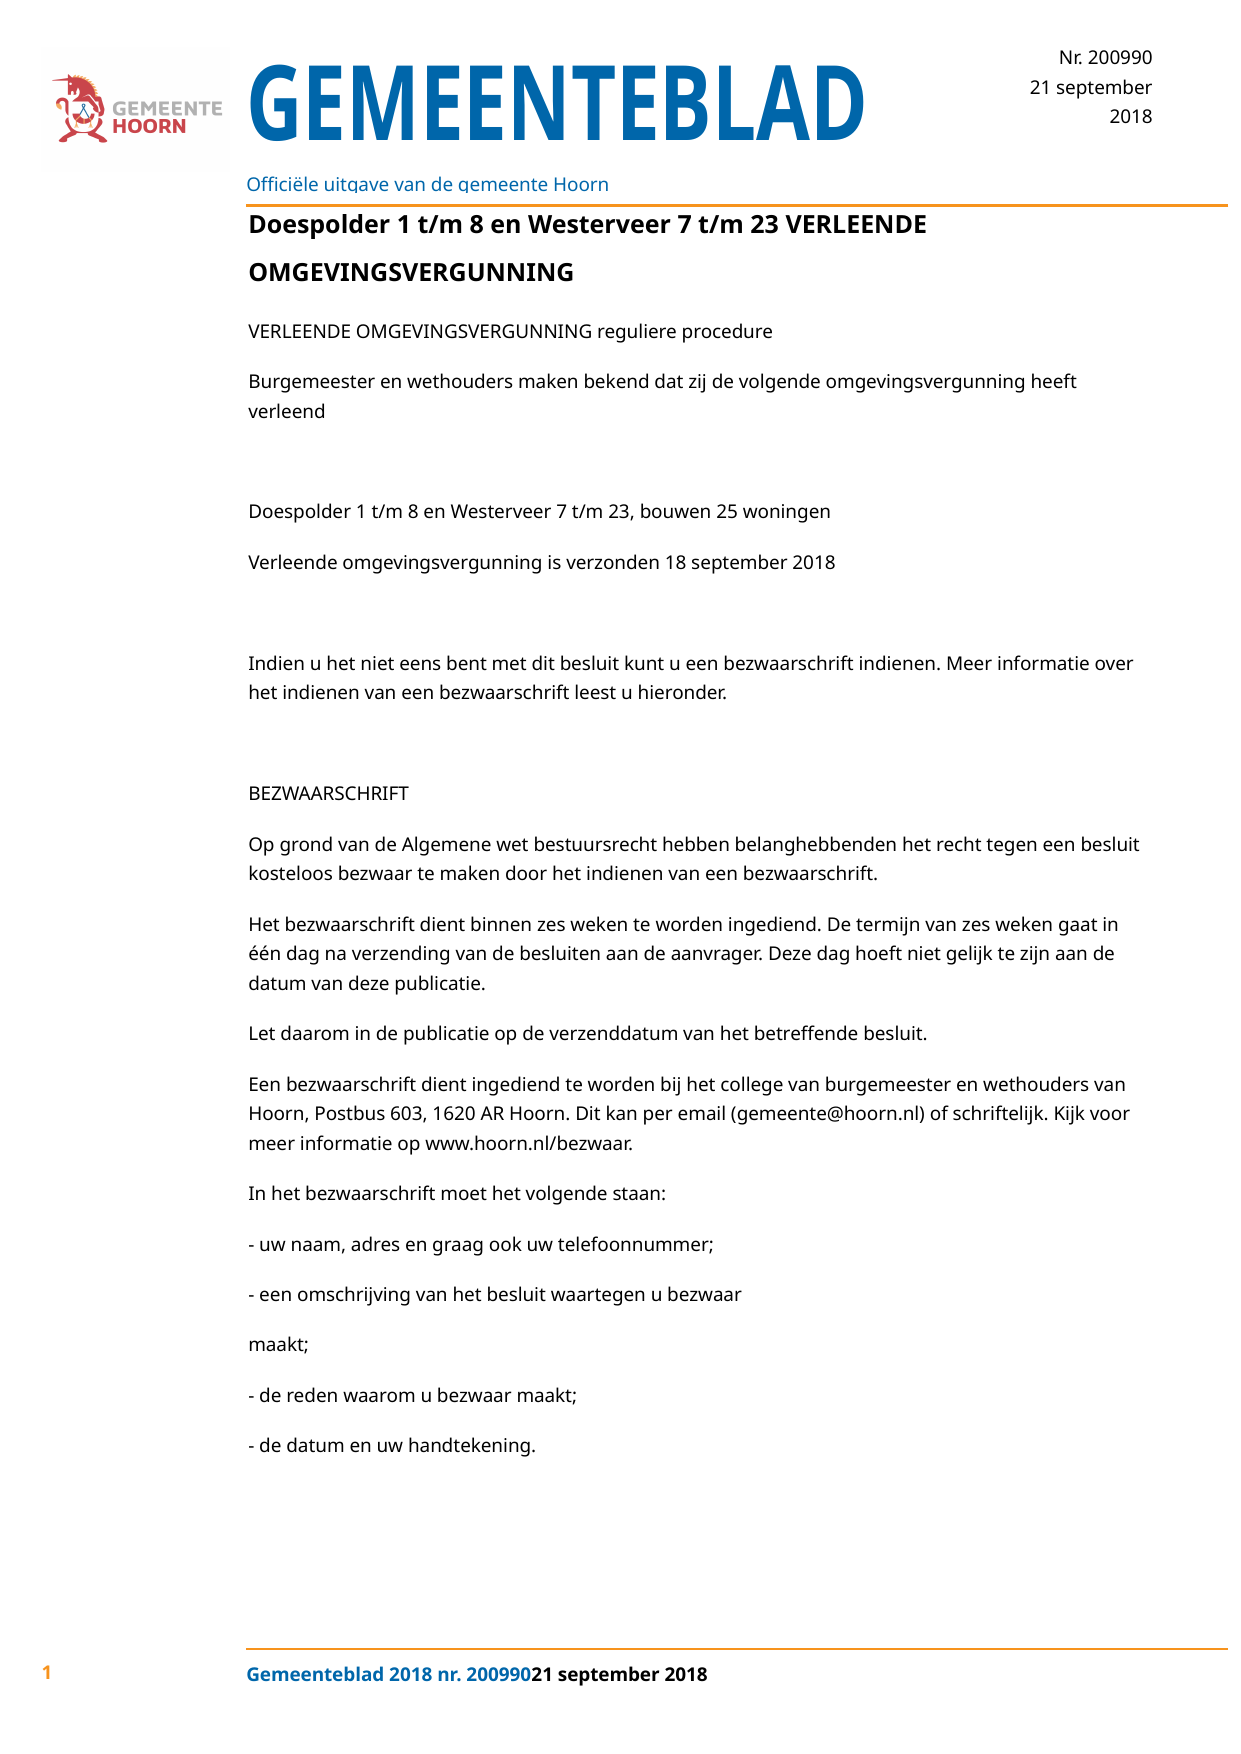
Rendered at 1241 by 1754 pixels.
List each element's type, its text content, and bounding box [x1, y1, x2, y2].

text Indien u het niet eens bent met dit besluit kunt u een bezwaarschrift indienen. Meer informatie over het indienen van een bezwaarschrift leest u hieronder. [248, 650, 1152, 705]
text - uw naam, adres en graag ook uw telefoonnummer; [248, 1231, 1152, 1257]
text Burgemeester en wethouders maken bekend dat zij de volgende omgevingsvergunning heeft verleend [248, 368, 1152, 424]
text VERLEENDE OMGEVINGSVERGUNNING reguliere procedure [248, 318, 1152, 344]
picture [41, 47, 231, 172]
text Let daarom in de publicatie op de verzenddatum van het betreffende besluit. [248, 1020, 1152, 1046]
text In het bezwaarschrift moet het volgende staan: [248, 1180, 1152, 1206]
text Verleende omgevingsvergunning is verzonden 18 september 2018 [248, 549, 1152, 575]
text Doespolder 1 t/m 8 en Westerveer 7 t/m 23, bouwen 25 woningen [248, 499, 1152, 524]
text maakt; [248, 1332, 1152, 1357]
text - een omschrijving van het besluit waartegen u bezwaar [248, 1281, 1152, 1307]
text - de datum en uw handtekening. [248, 1432, 1152, 1458]
text - de reden waarom u bezwaar maakt; [248, 1382, 1152, 1408]
text Op grond van de Algemene wet bestuursrecht hebben belanghebbenden het recht tegen een besluit kosteloos bezwaar te maken door het indienen van een bezwaarschrift. [248, 831, 1152, 886]
text Een bezwaarschrift dient ingediend te worden bij het college van burgemeester en wethouders van Hoorn, Postbus 603, 1620 AR Hoorn. Dit kan per email (gemeente@hoorn.nl) of schriftelijk. Kijk voor meer informatie op www.hoorn.nl/bezwaar. [248, 1071, 1152, 1156]
text BEZWAARSCHRIFT [248, 780, 1152, 806]
text Doespolder 1 t/m 8 en Westerveer 7 t/m 23 VERLEENDE OMGEVINGSVERGUNNING [248, 207, 1152, 288]
text Het bezwaarschrift dient binnen zes weken te worden ingediend. De termijn van zes weken gaat in één dag na verzending van de besluiten aan de aanvrager. Deze dag hoeft niet gelijk te zijn aan de datum van deze publicatie. [248, 911, 1152, 996]
